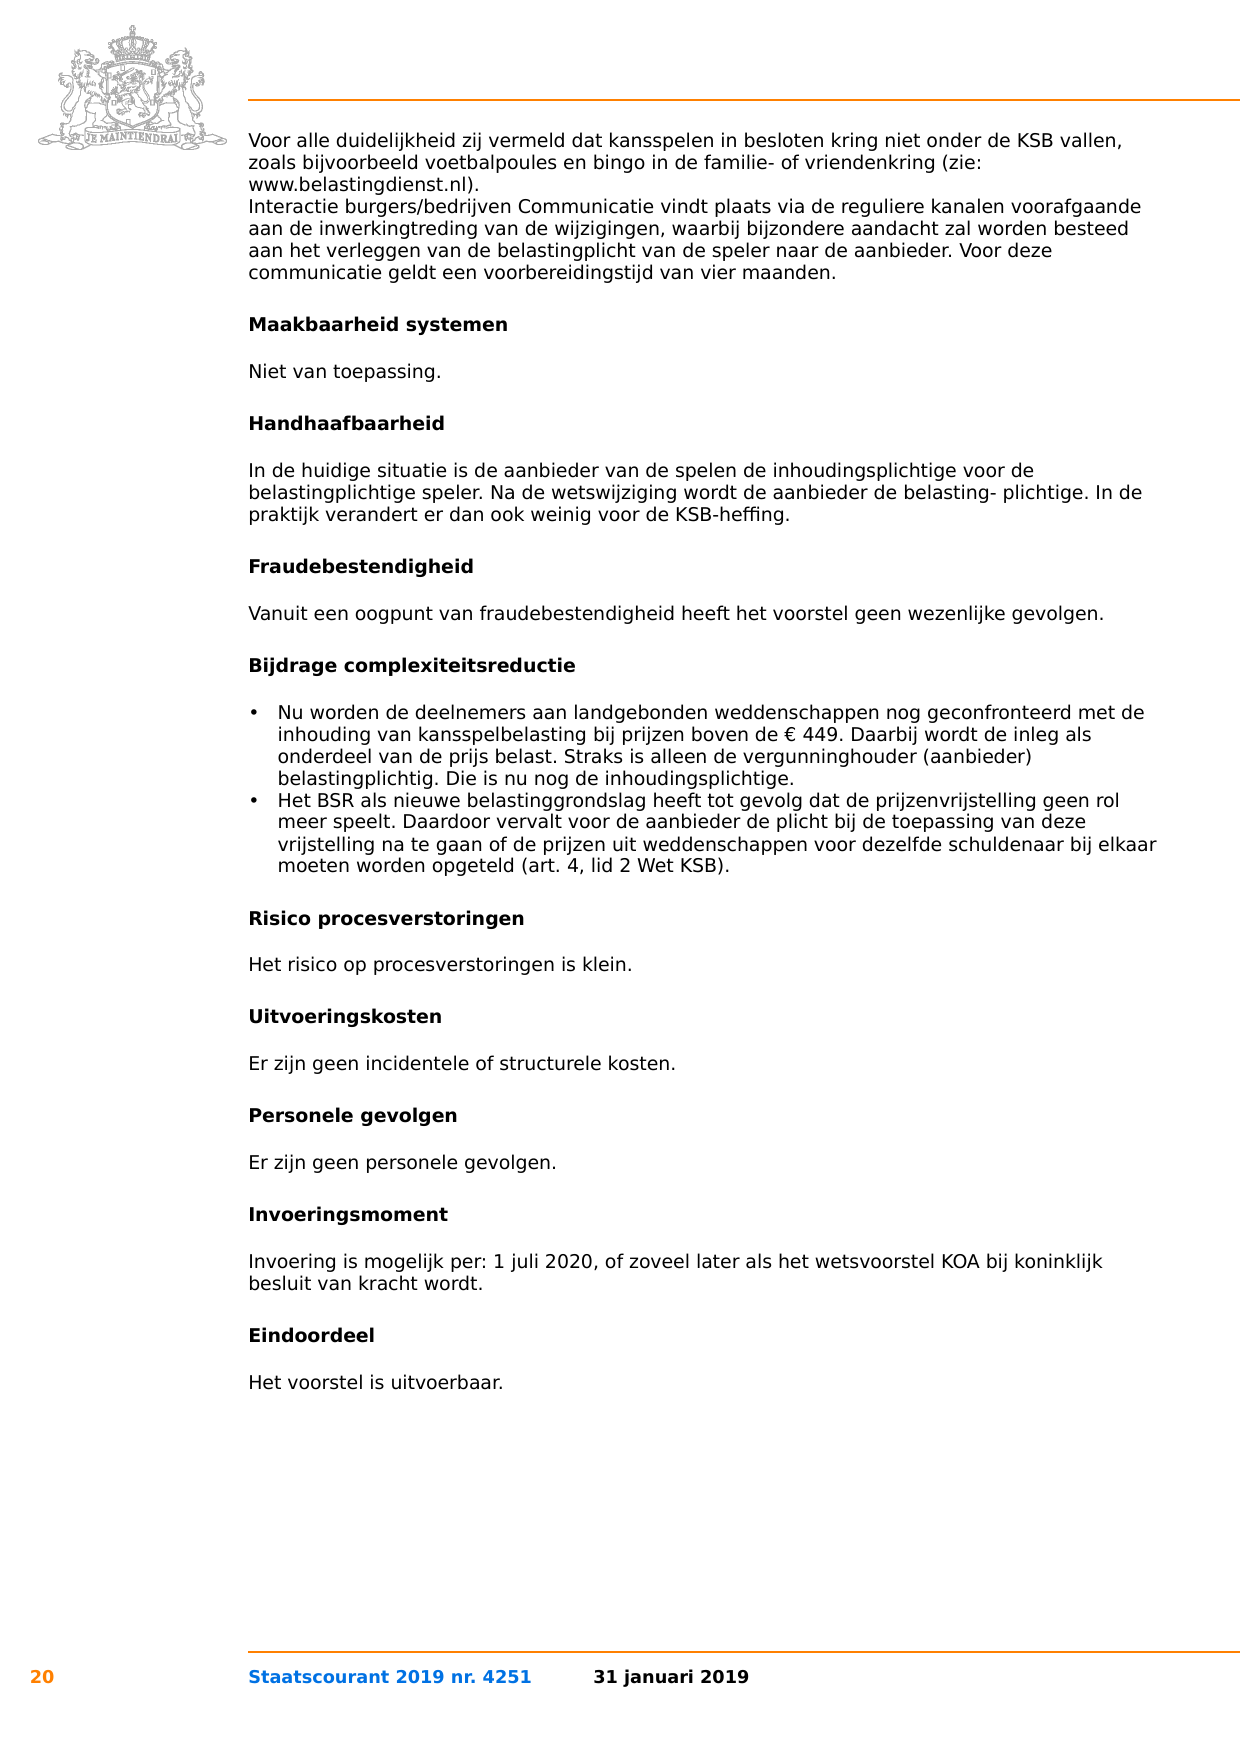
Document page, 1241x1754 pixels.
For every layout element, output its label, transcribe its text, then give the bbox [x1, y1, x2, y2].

text Er zijn geen personele gevolgen. [248, 1152, 1163, 1174]
subtitle Risico procesverstoringen [248, 907, 1163, 929]
subtitle Personele gevolgen [248, 1105, 1163, 1127]
subtitle Handhaafbaarheid [248, 413, 1163, 435]
subtitle Maakbaarheid systemen [248, 314, 1163, 336]
subtitle Uitvoeringskosten [248, 1006, 1163, 1028]
subtitle Bijdrage complexiteitsreductie [248, 654, 1163, 677]
text Het voorstel is uitvoerbaar. [248, 1372, 1163, 1394]
text Het risico op procesverstoringen is klein. [248, 954, 1163, 976]
text Invoering is mogelijk per: 1 juli 2020, of zoveel later als het wetsvoorstel KOA bij koninklijk besluit van kracht wordt. [248, 1251, 1163, 1295]
picture [38, 25, 227, 150]
text • Het BSR als nieuwe belastinggrondslag heeft tot gevolg dat de prijzenvrijstelling geen rol meer speelt. Daardoor vervalt voor de aanbieder de plicht bij de toepassing van deze vrijstelling na te gaan of de prijzen uit weddenschappen voor dezelfde schuldenaar bij elkaar moeten worden opgeteld (art. 4, lid 2 Wet KSB). [248, 789, 1163, 877]
text Interactie burgers/bedrijven Communicatie vindt plaats via de reguliere kanalen voorafgaande aan de inwerkingtreding van de wijzigingen, waarbij bijzondere aandacht zal worden besteed aan het verleggen van de belastingplicht van de speler naar de aanbieder. Voor deze communicatie geldt een voorbereidingstijd van vier maanden. [248, 196, 1163, 284]
text • Nu worden de deelnemers aan landgebonden weddenschappen nog geconfronteerd met de inhouding van kansspelbelasting bij prijzen boven de € 449. Daarbij wordt de inleg als onderdeel van de prijs belast. Straks is alleen de vergunninghouder (aanbieder) belastingplichtig. Die is nu nog de inhoudingsplichtige. [248, 702, 1163, 789]
subtitle Eindoordeel [248, 1325, 1163, 1347]
subtitle Fraudebestendigheid [248, 556, 1163, 578]
text In de huidige situatie is de aanbieder van de spelen de inhoudingsplichtige voor de belastingplichtige speler. Na de wetswijziging wordt de aanbieder de belasting- plichtige. In de praktijk verandert er dan ook weinig voor de KSB-heffing. [248, 460, 1163, 526]
text Er zijn geen incidentele of structurele kosten. [248, 1053, 1163, 1075]
text Voor alle duidelijkheid zij vermeld dat kansspelen in besloten kring niet onder de KSB vallen, zoals bijvoorbeeld voetbalpoules en bingo in de familie- of vriendenkring (zie: www.belastingdienst.nl). [248, 130, 1163, 196]
text Vanuit een oogpunt van fraudebestendigheid heeft het voorstel geen wezenlijke gevolgen. [248, 603, 1163, 624]
subtitle Invoeringsmoment [248, 1204, 1163, 1226]
text Niet van toepassing. [248, 361, 1163, 383]
